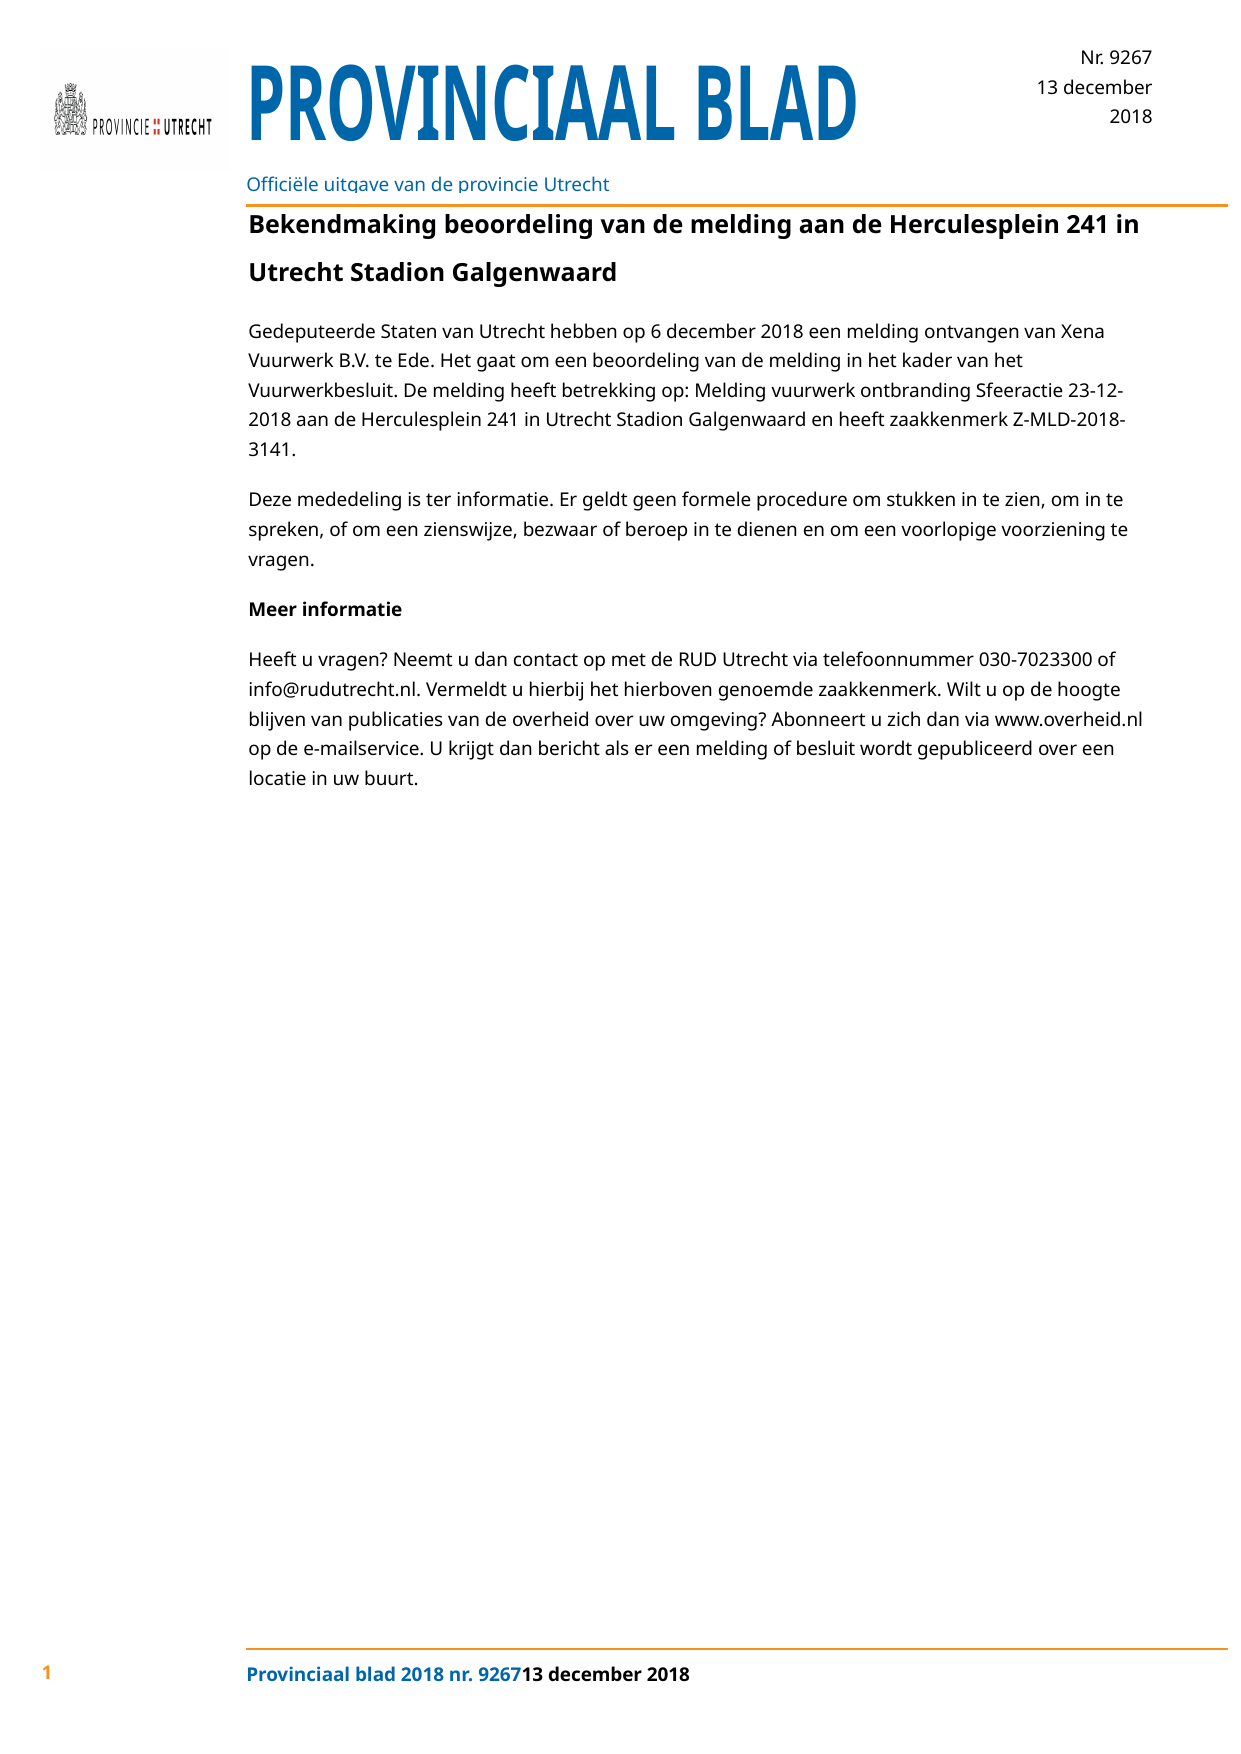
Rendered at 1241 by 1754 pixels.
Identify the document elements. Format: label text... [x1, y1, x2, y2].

text Meer informatie [248, 596, 1152, 622]
text Heeft u vragen? Neemt u dan contact op met de RUD Utrecht via telefoonnummer 030-7023300 of info@rudutrecht.nl. Vermeldt u hierbij het hierboven genoemde zaakkenmerk. Wilt u op de hoogte blijven van publicaties van de overheid over uw omgeving? Abonneert u zich dan via www.overheid.nl op de e-mailservice. U krijgt dan bericht als er een melding of besluit wordt gepubliceerd over een locatie in uw buurt. [248, 647, 1152, 791]
text Deze mededeling is ter informatie. Er geldt geen formele procedure om stukken in te zien, om in te spreken, of om een zienswijze, bezwaar of beroep in te dienen en om een voorlopige voorziening te vragen. [248, 487, 1152, 572]
text Bekendmaking beoordeling van de melding aan de Herculesplein 241 in Utrecht Stadion Galgenwaard [248, 207, 1152, 288]
text Gedeputeerde Staten van Utrecht hebben op 6 december 2018 een melding ontvangen van Xena Vuurwerk B.V. te Ede. Het gaat om een beoordeling van de melding in het kader van het Vuurwerkbesluit. De melding heeft betrekking op: Melding vuurwerk ontbranding Sfeeractie 23-12-2018 aan de Herculesplein 241 in Utrecht Stadion Galgenwaard en heeft zaakkenmerk Z-MLD-2018-3141. [248, 318, 1152, 462]
picture [41, 47, 231, 172]
